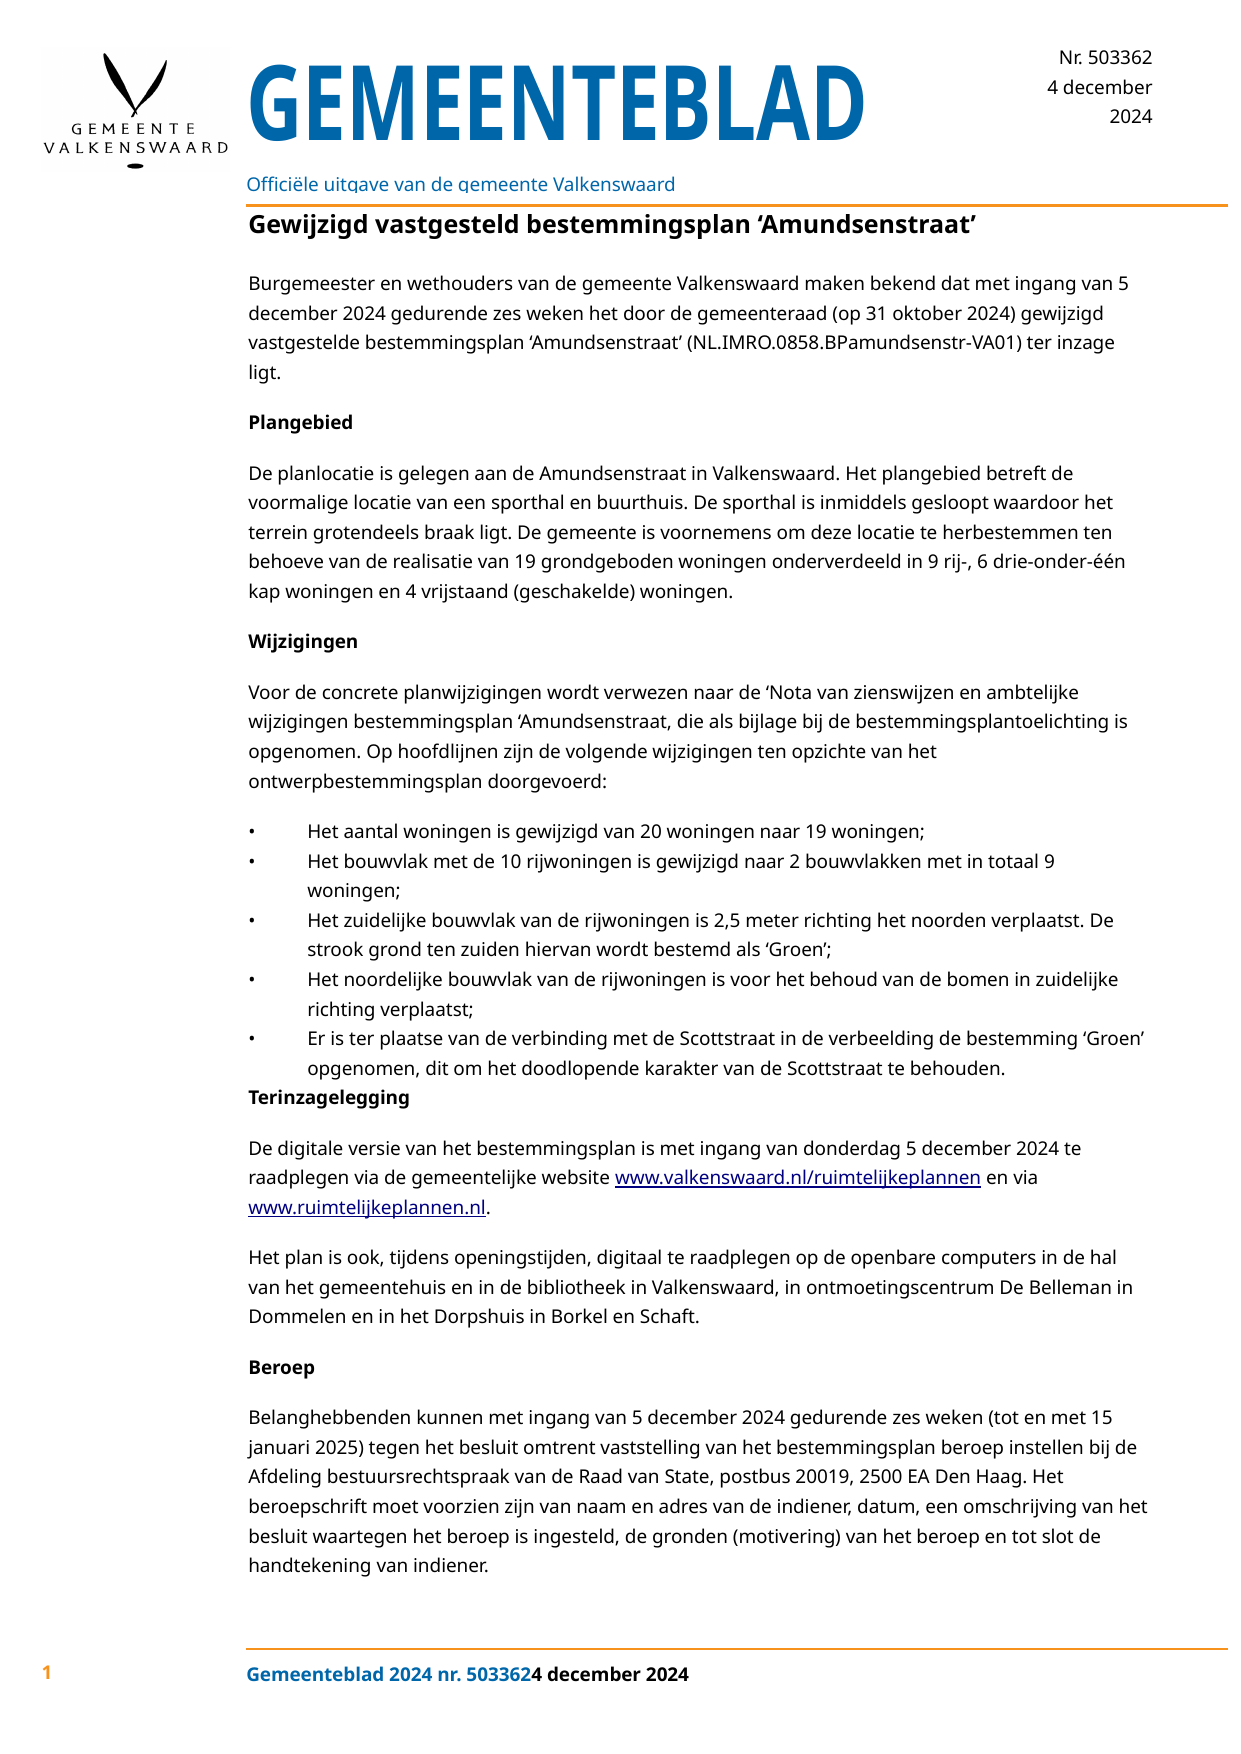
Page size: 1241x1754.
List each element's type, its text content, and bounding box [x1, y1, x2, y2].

text Plangebied [248, 409, 1152, 435]
text Burgemeester en wethouders van de gemeente Valkenswaard maken bekend dat met ingang van 5 december 2024 gedurende zes weken het door de gemeenteraad (op 31 oktober 2024) gewijzigd vastgestelde bestemmingsplan ‘Amundsenstraat’ (NL.IMRO.0858.BPamundsenstr-VA01) ter inzage ligt. [248, 270, 1152, 385]
list Het bouwvlak met de 10 rijwoningen is gewijzigd naar 2 bouwvlakken met in totaal 9 woningen; [248, 848, 1152, 903]
text Terinzagelegging [248, 1084, 1152, 1110]
text Beroep [248, 1354, 1152, 1380]
text De digitale versie van het bestemmingsplan is met ingang van donderdag 5 december 2024 te raadplegen via de gemeentelijke website www.valkenswaard.nl/ruimtelijkeplannen en via www.ruimtelijkeplannen.nl. [248, 1135, 1152, 1220]
text Gewijzigd vastgesteld bestemmingsplan ‘Amundsenstraat’ [248, 207, 1152, 241]
text Wijzigingen [248, 629, 1152, 654]
text Voor de concrete planwijzigingen wordt verwezen naar de ‘Nota van zienswijzen en ambtelijke wijzigingen bestemmingsplan ‘Amundsenstraat, die als bijlage bij de bestemmingsplantoelichting is opgenomen. Op hoofdlijnen zijn de volgende wijzigingen ten opzichte van het ontwerpbestemmingsplan doorgevoerd: [248, 679, 1152, 793]
picture [41, 47, 231, 172]
text De planlocatie is gelegen aan de Amundsenstraat in Valkenswaard. Het plangebied betreft de voormalige locatie van een sporthal en buurthuis. De sporthal is inmiddels gesloopt waardoor het terrein grotendeels braak ligt. De gemeente is voornemens om deze locatie te herbestemmen ten behoeve van de realisatie van 19 grondgeboden woningen onderverdeeld in 9 rij-, 6 drie-onder-één kap woningen en 4 vrijstaand (geschakelde) woningen. [248, 460, 1152, 604]
list Er is ter plaatse van de verbinding met de Scottstraat in de verbeelding de bestemming ‘Groen’ opgenomen, dit om het doodlopende karakter van de Scottstraat te behouden. [248, 1025, 1152, 1081]
text Het plan is ook, tijdens openingstijden, digitaal te raadplegen op de openbare computers in de hal van het gemeentehuis en in de bibliotheek in Valkenswaard, in ontmoetingscentrum De Belleman in Dommelen en in het Dorpshuis in Borkel en Schaft. [248, 1244, 1152, 1329]
list Het aantal woningen is gewijzigd van 20 woningen naar 19 woningen; [248, 818, 1152, 844]
list Het zuidelijke bouwvlak van de rijwoningen is 2,5 meter richting het noorden verplaatst. De strook grond ten zuiden hiervan wordt bestemd als ‘Groen’; [248, 907, 1152, 962]
list Het noordelijke bouwvlak van de rijwoningen is voor het behoud van de bomen in zuidelijke richting verplaatst; [248, 966, 1152, 1021]
text Belanghebbenden kunnen met ingang van 5 december 2024 gedurende zes weken (tot en met 15 januari 2025) tegen het besluit omtrent vaststelling van het bestemmingsplan beroep instellen bij de Afdeling bestuursrechtspraak van de Raad van State, postbus 20019, 2500 EA Den Haag. Het beroepschrift moet voorzien zijn van naam en adres van de indiener, datum, een omschrijving van het besluit waartegen het beroep is ingesteld, de gronden (motivering) van het beroep en tot slot de handtekening van indiener. [248, 1404, 1152, 1578]
